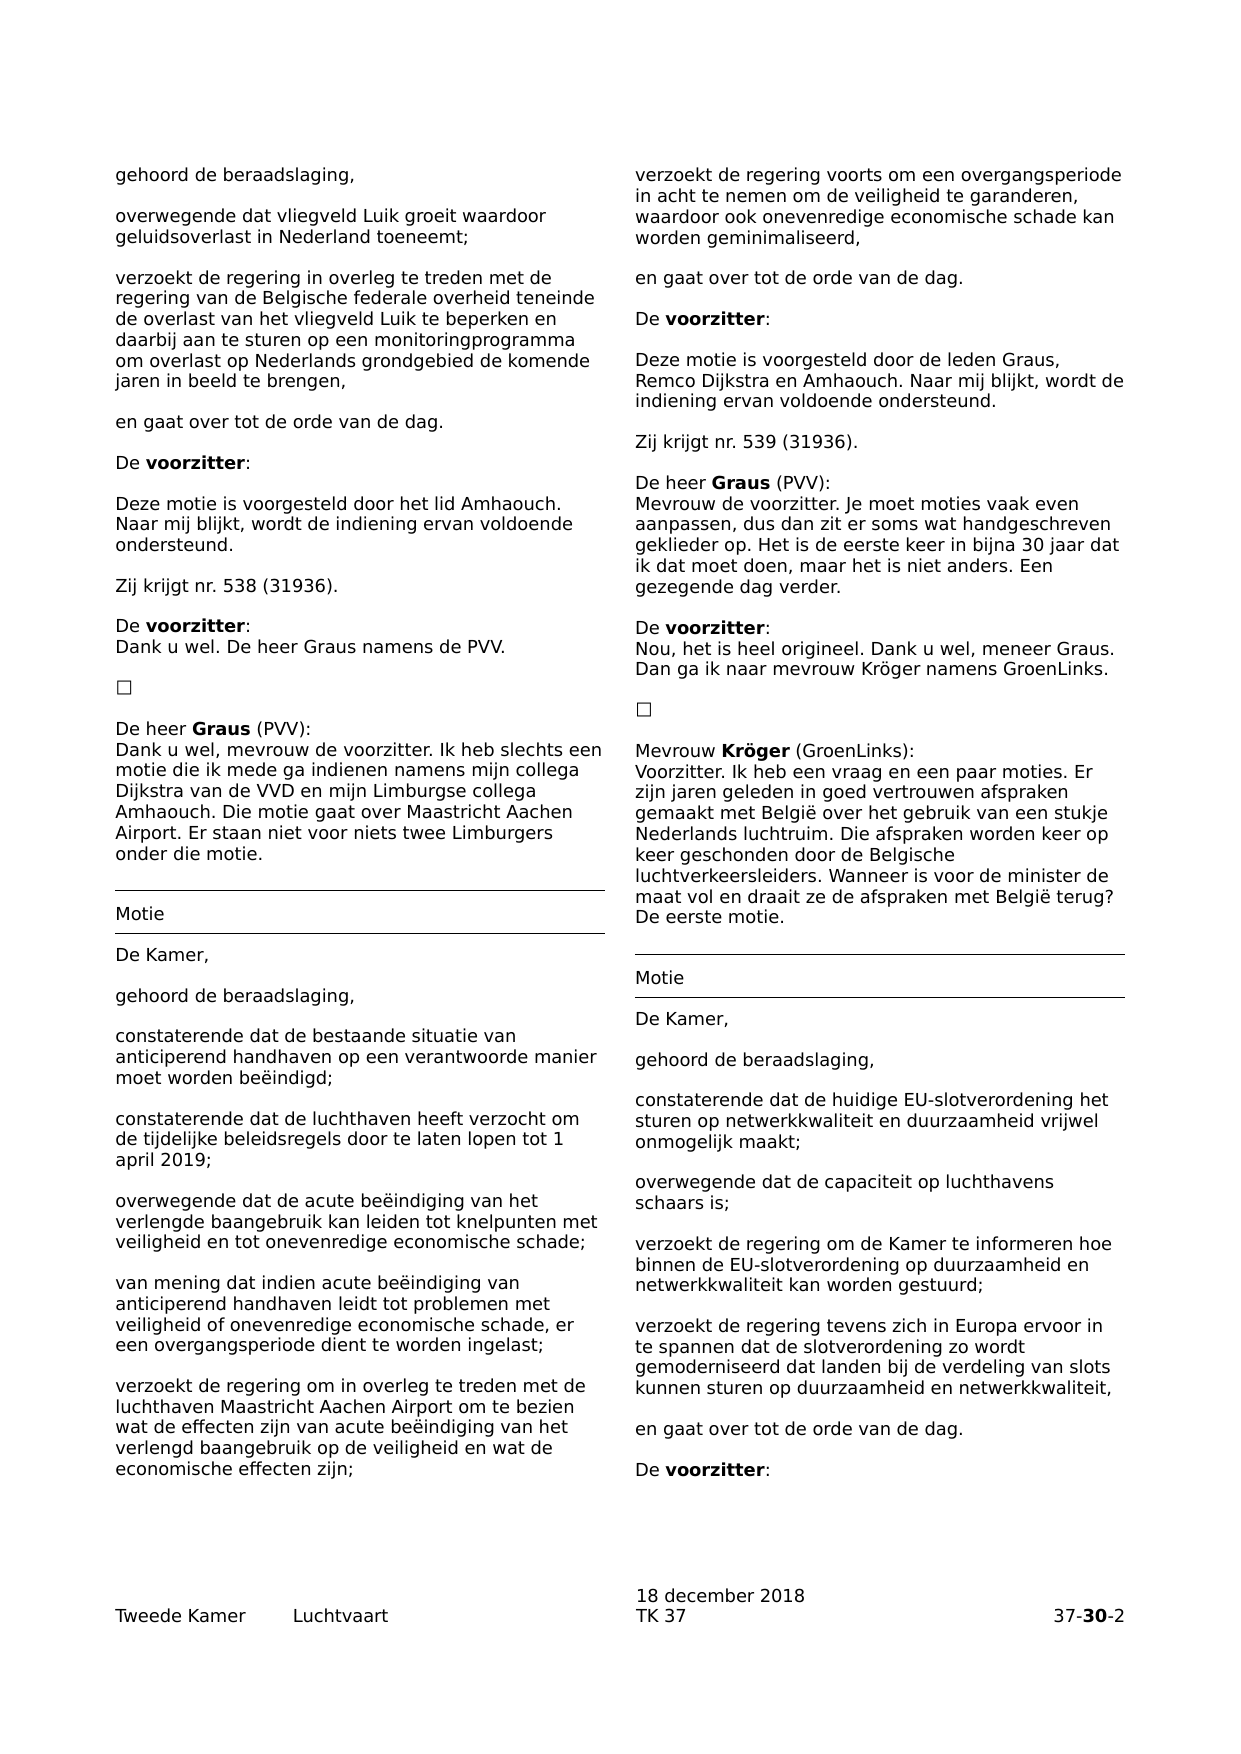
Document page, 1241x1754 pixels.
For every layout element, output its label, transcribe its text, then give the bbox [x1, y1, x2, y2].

text Zij krijgt nr. 538 (31936). [115, 576, 605, 596]
text De Kamer, [635, 1009, 1125, 1029]
text Dank u wel. De heer Graus namens de PVV. [115, 637, 605, 658]
text Voorzitter. Ik heb een vraag en een paar moties. Er zijn jaren geleden in goed vertrouwen afspraken gemaakt met België over het gebruik van een stukje Nederlands luchtruim. Die afspraken worden keer op keer geschonden door de Belgische luchtverkeersleiders. Wanneer is voor de minister de maat vol en draait ze de afspraken met België terug? [635, 761, 1125, 907]
text ⬜ [635, 700, 1125, 721]
text verzoekt de regering voorts om een overgangsperiode in acht te nemen om de veiligheid te garanderen, waardoor ook onevenredige economische schade kan worden geminimaliseerd, [635, 165, 1125, 248]
text en gaat over tot de orde van de dag. [635, 268, 1125, 289]
text constaterende dat de luchthaven heeft verzocht om de tijdelijke beleidsregels door te laten lopen tot 1 april 2019; [115, 1108, 605, 1171]
text Dank u wel, mevrouw de voorzitter. Ik heb slechts een motie die ik mede ga indienen namens mijn collega Dijkstra van de VVD en mijn Limburgse collega Amhaouch. Die motie gaat over Maastricht Aachen Airport. Er staan niet voor niets twee Limburgers onder die motie. [115, 739, 605, 864]
text constaterende dat de bestaande situatie van anticiperend handhaven op een verantwoorde manier moet worden beëindigd; [115, 1026, 605, 1088]
text gehoord de beraadslaging, [635, 1049, 1125, 1070]
text De eerste motie. [635, 907, 1125, 928]
text en gaat over tot de orde van de dag. [115, 412, 605, 433]
text en gaat over tot de orde van de dag. [635, 1419, 1125, 1439]
text Deze motie is voorgesteld door de leden Graus, Remco Dijkstra en Amhaouch. Naar mij blijkt, wordt de indiening ervan voldoende ondersteund. [635, 350, 1125, 412]
text De voorzitter: [635, 617, 1125, 638]
text verzoekt de regering om in overleg te treden met de luchthaven Maastricht Aachen Airport om te bezien wat de effecten zijn van acute beëindiging van het verlengd baangebruik op de veiligheid en wat de economische effecten zijn; [115, 1376, 605, 1479]
text De Kamer, [115, 945, 605, 966]
text Dan ga ik naar mevrouw Kröger namens GroenLinks. [635, 659, 1125, 680]
text Motie [115, 904, 605, 925]
text Mevrouw Kröger (GroenLinks): [635, 741, 1125, 761]
text overwegende dat de acute beëindiging van het verlengde baangebruik kan leiden tot knelpunten met veiligheid en tot onevenredige economische schade; [115, 1191, 605, 1253]
text De heer Graus (PVV): [115, 718, 605, 739]
text Zij krijgt nr. 539 (31936). [635, 432, 1125, 453]
text Motie [635, 968, 1125, 989]
text Mevrouw de voorzitter. Je moet moties vaak even aanpassen, dus dan zit er soms wat handgeschreven geklieder op. Het is de eerste keer in bijna 30 jaar dat ik dat moet doen, maar het is niet anders. Een gezegende dag verder. [635, 493, 1125, 597]
text verzoekt de regering tevens zich in Europa ervoor in te spannen dat de slotverordening zo wordt gemoderniseerd dat landen bij de verdeling van slots kunnen sturen op duurzaamheid en netwerkkwaliteit, [635, 1316, 1125, 1399]
text ⬜ [115, 678, 605, 698]
text van mening dat indien acute beëindiging van anticiperend handhaven leidt tot problemen met veiligheid of onevenredige economische schade, er een overgangsperiode dient te worden ingelast; [115, 1273, 605, 1356]
text De voorzitter: [115, 453, 605, 473]
text Deze motie is voorgesteld door het lid Amhaouch. Naar mij blijkt, wordt de indiening ervan voldoende ondersteund. [115, 493, 605, 556]
text overwegende dat de capaciteit op luchthavens schaars is; [635, 1172, 1125, 1214]
text verzoekt de regering in overleg te treden met de regering van de Belgische federale overheid teneinde de overlast van het vliegveld Luik te beperken en daarbij aan te sturen op een monitoringprogramma om overlast op Nederlands grondgebied de komende jaren in beeld te brengen, [115, 267, 605, 392]
text gehoord de beraadslaging, [115, 165, 605, 186]
text verzoekt de regering om de Kamer te informeren hoe binnen de EU-slotverordening op duurzaamheid en netwerkkwaliteit kan worden gestuurd; [635, 1234, 1125, 1296]
text Nou, het is heel origineel. Dank u wel, meneer Graus. [635, 638, 1125, 659]
text gehoord de beraadslaging, [115, 986, 605, 1006]
text constaterende dat de huidige EU-slotverordening het sturen op netwerkkwaliteit en duurzaamheid vrijwel onmogelijk maakt; [635, 1090, 1125, 1152]
text De voorzitter: [635, 309, 1125, 330]
text De voorzitter: [115, 616, 605, 637]
text overwegende dat vliegveld Luik groeit waardoor geluidsoverlast in Nederland toeneemt; [115, 206, 605, 247]
text De voorzitter: [635, 1459, 1125, 1480]
text De heer Graus (PVV): [635, 473, 1125, 493]
